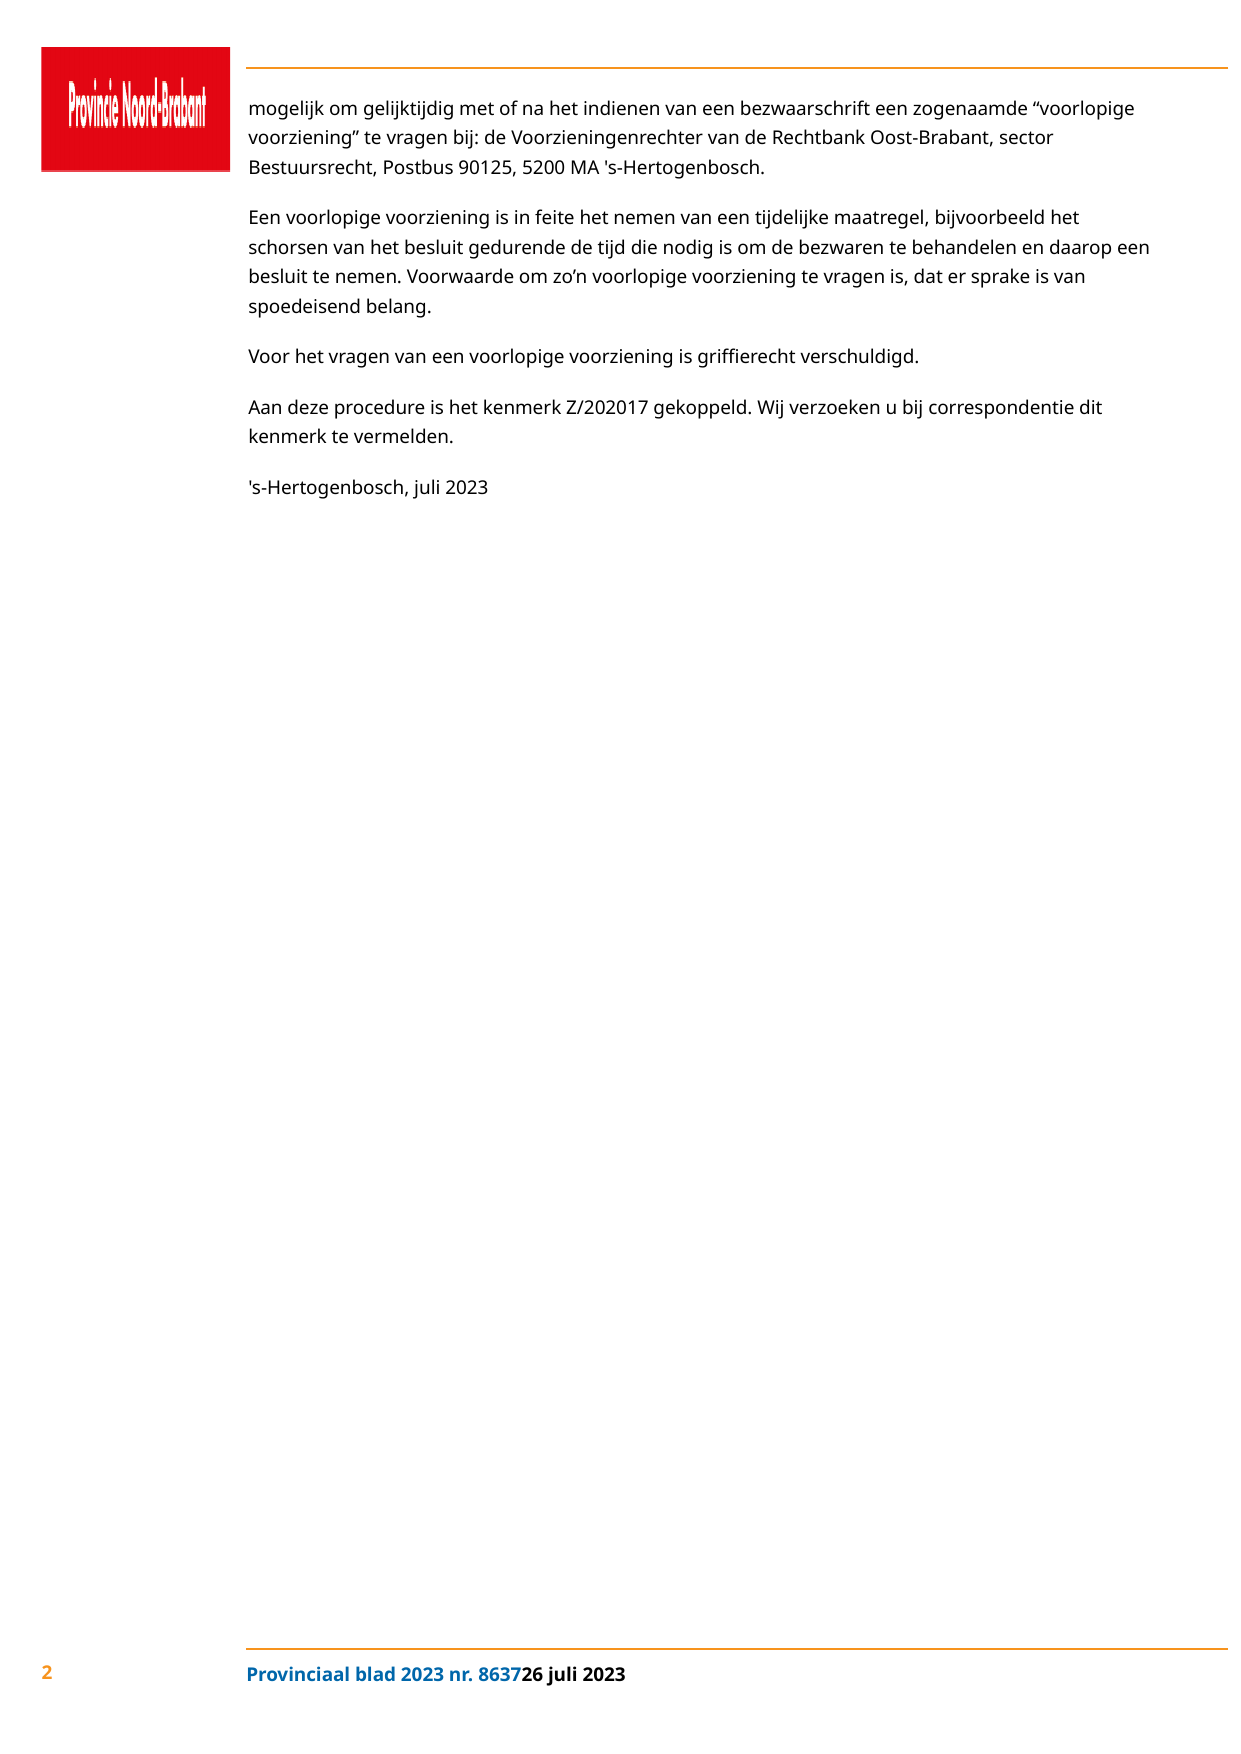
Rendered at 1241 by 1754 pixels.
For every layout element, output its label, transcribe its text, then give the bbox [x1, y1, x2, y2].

text Voor het vragen van een voorlopige voorziening is griffierecht verschuldigd. [248, 343, 1152, 369]
picture [41, 47, 231, 172]
text Aan deze procedure is het kenmerk Z/202017 gekoppeld. Wij verzoeken u bij correspondentie dit kenmerk te vermelden. [248, 394, 1152, 449]
text Een voorlopige voorziening is in feite het nemen van een tijdelijke maatregel, bijvoorbeeld het schorsen van het besluit gedurende de tijd die nodig is om de bezwaren te behandelen en daarop een besluit te nemen. Voorwaarde om zo’n voorlopige voorziening te vragen is, dat er sprake is van spoedeisend belang. [248, 204, 1152, 319]
text mogelijk om gelijktijdig met of na het indienen van een bezwaarschrift een zogenaamde “voorlopige voorziening” te vragen bij: de Voorzieningenrechter van de Rechtbank Oost-Brabant, sector Bestuursrecht, Postbus 90125, 5200 MA 's-Hertogenbosch. [248, 95, 1152, 180]
text 's-Hertogenbosch, juli 2023 [248, 474, 1152, 500]
